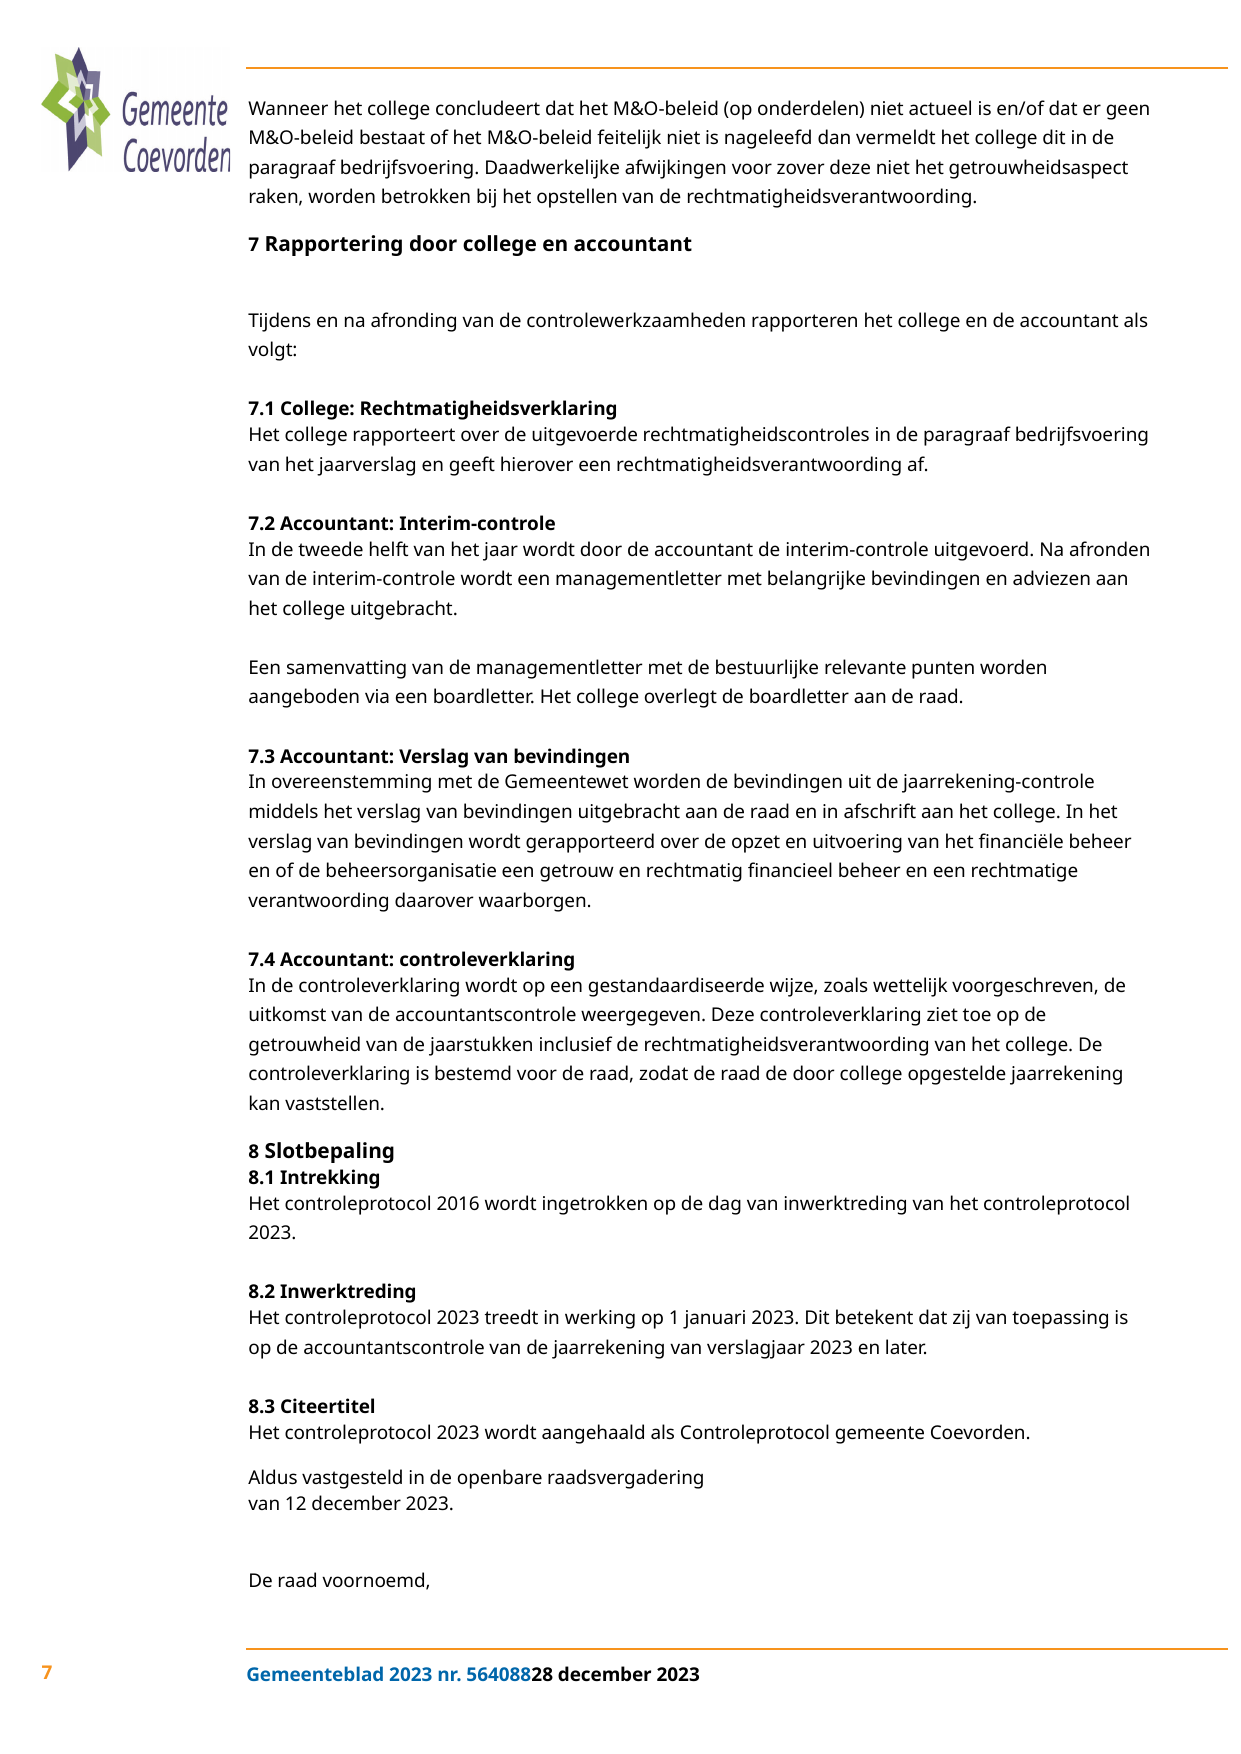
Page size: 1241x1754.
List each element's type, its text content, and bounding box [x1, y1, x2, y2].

text Het controleprotocol 2023 treedt in werking op 1 januari 2023. Dit betekent dat zij van toepassing is op de accountantscontrole van de jaarrekening van verslagjaar 2023 en later. [248, 1304, 1152, 1360]
text 8.2 Inwerktreding [248, 1279, 1152, 1304]
text Aldus vastgesteld in de openbare raadsvergadering [248, 1464, 1152, 1490]
text 8.3 Citeertitel [248, 1393, 1152, 1419]
text 7.3 Accountant: Verslag van bevindingen [248, 743, 1152, 769]
text 8 Slotbepaling [248, 1136, 1152, 1164]
text Het college rapporteert over de uitgevoerde rechtmatigheidscontroles in de paragraaf bedrijfsvoering van het jaarverslag en geeft hierover een rechtmatigheidsverantwoording af. [248, 421, 1152, 477]
text Een samenvatting van de managementletter met de bestuurlijke relevante punten worden aangeboden via een boardletter. Het college overlegt de boardletter aan de raad. [248, 654, 1152, 709]
text 7.1 College: Rechtmatigheidsverklaring [248, 396, 1152, 421]
text 7 Rapportering door college en accountant [248, 229, 1152, 258]
text Tijdens en na afronding van de controlewerkzaamheden rapporteren het college en de accountant als volgt: [248, 307, 1152, 362]
text 7.4 Accountant: controleverklaring [248, 946, 1152, 972]
text Wanneer het college concludeert dat het M&O-beleid (op onderdelen) niet actueel is en/of dat er geen M&O-beleid bestaat of het M&O-beleid feitelijk niet is nageleefd dan vermeldt het college dit in de paragraaf bedrijfsvoering. Daadwerkelijke afwijkingen voor zover deze niet het getrouwheidsaspect raken, worden betrokken bij het opstellen van de rechtmatigheidsverantwoording. [248, 95, 1152, 209]
picture [41, 47, 231, 172]
text 7.2 Accountant: Interim-controle [248, 510, 1152, 536]
text 8.1 Intrekking [248, 1164, 1152, 1190]
text van 12 december 2023. [248, 1490, 1152, 1516]
text Het controleprotocol 2016 wordt ingetrokken op de dag van inwerktreding van het controleprotocol 2023. [248, 1190, 1152, 1245]
text De raad voornoemd, [248, 1567, 1152, 1593]
text In de controleverklaring wordt op een gestandaardiseerde wijze, zoals wettelijk voorgeschreven, de uitkomst van de accountantscontrole weergegeven. Deze controleverklaring ziet toe op de getrouwheid van de jaarstukken inclusief de rechtmatigheidsverantwoording van het college. De controleverklaring is bestemd voor de raad, zodat de raad de door college opgestelde jaarrekening kan vaststellen. [248, 972, 1152, 1116]
text In de tweede helft van het jaar wordt door de accountant de interim-controle uitgevoerd. Na afronden van de interim-controle wordt een managementletter met belangrijke bevindingen en adviezen aan het college uitgebracht. [248, 536, 1152, 621]
text In overeenstemming met de Gemeentewet worden de bevindingen uit de jaarrekening-controle middels het verslag van bevindingen uitgebracht aan de raad en in afschrift aan het college. In het verslag van bevindingen wordt gerapporteerd over de opzet en uitvoering van het financiële beheer en of de beheersorganisatie een getrouw en rechtmatig financieel beheer en een rechtmatige verantwoording daarover waarborgen. [248, 769, 1152, 913]
text Het controleprotocol 2023 wordt aangehaald als Controleprotocol gemeente Coevorden. [248, 1419, 1152, 1445]
